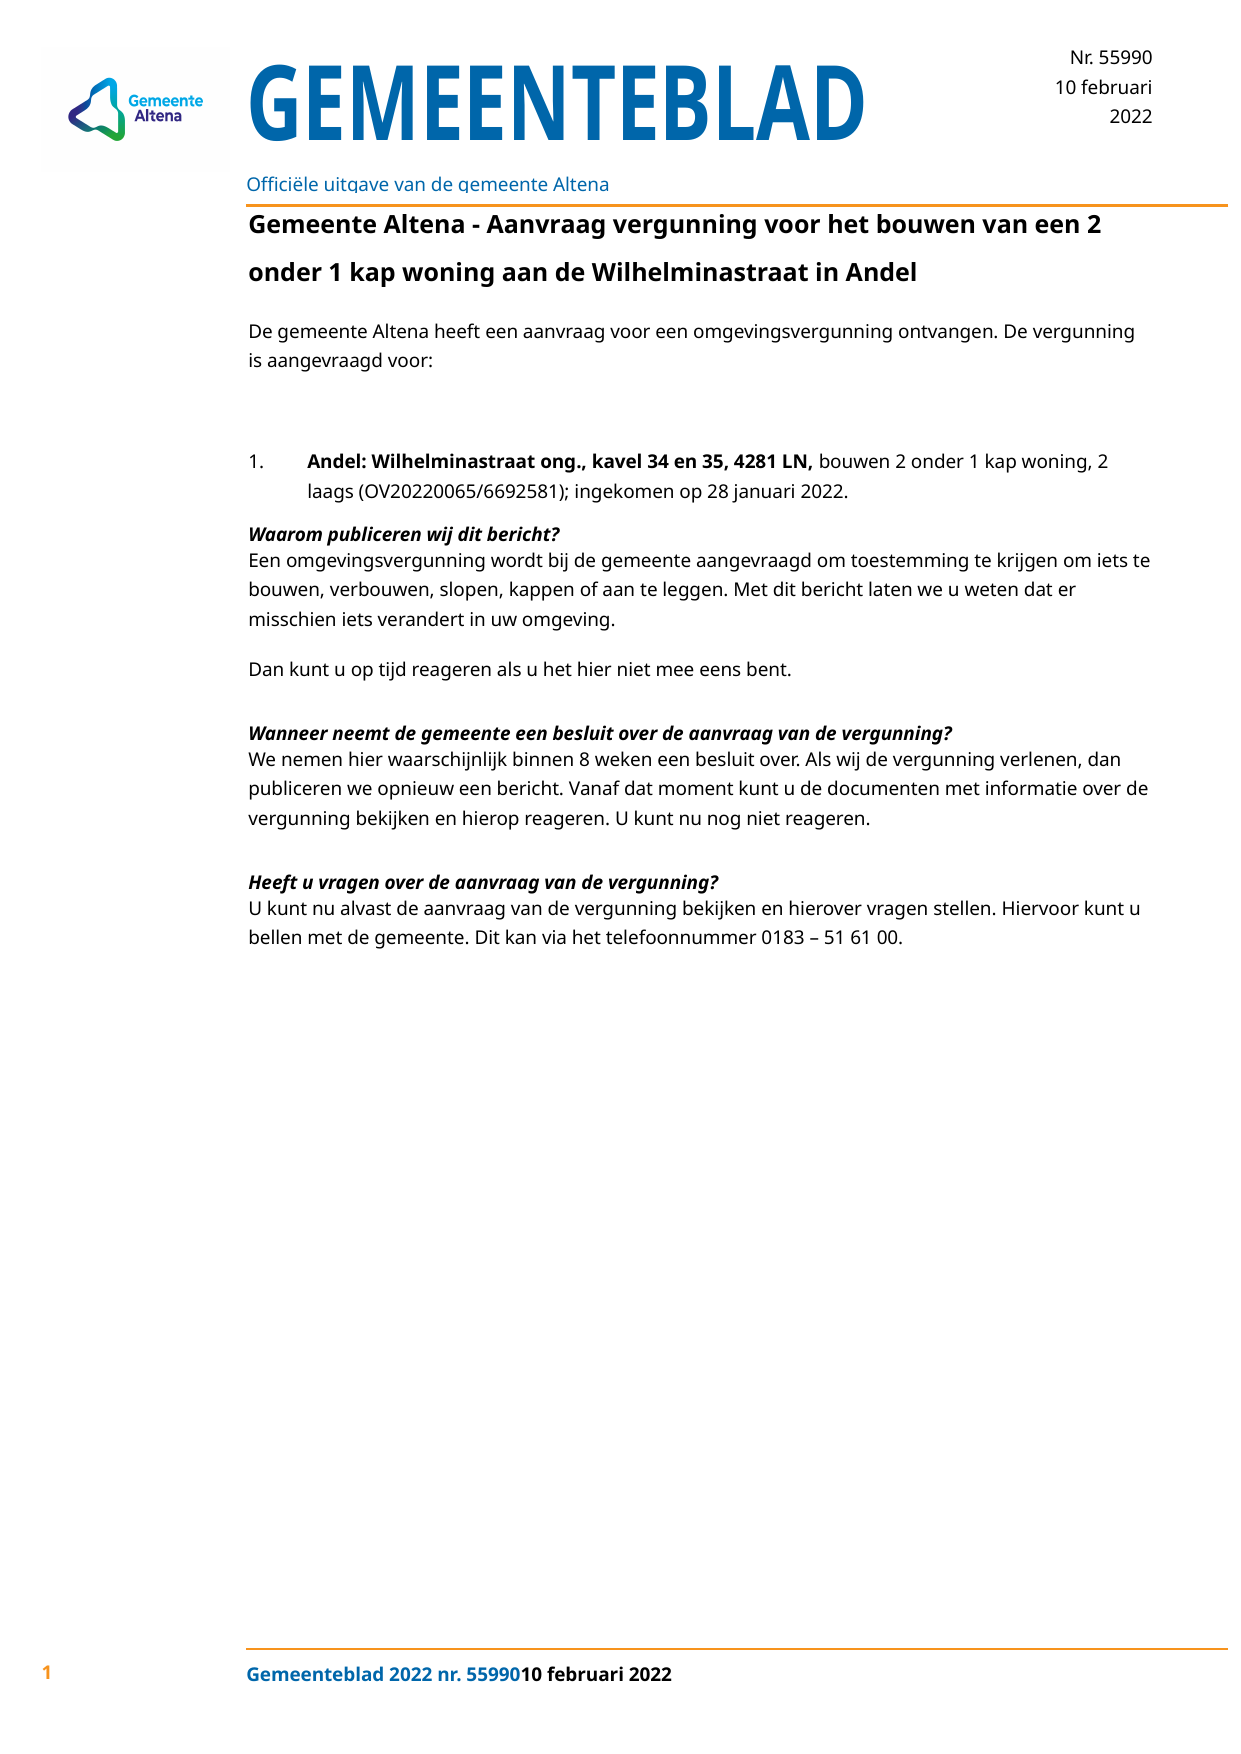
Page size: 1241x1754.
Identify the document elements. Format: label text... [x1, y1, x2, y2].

text U kunt nu alvast de aanvraag van de vergunning bekijken en hierover vragen stellen. Hiervoor kunt u bellen met de gemeente. Dit kan via het telefoonnummer 0183 – 51 61 00. [248, 895, 1152, 950]
list Andel: Wilhelminastraat ong., kavel 34 en 35, 4281 LN, bouwen 2 onder 1 kap woning, 2 laags (OV20220065/6692581); ingekomen op 28 januari 2022. [248, 448, 1152, 504]
text We nemen hier waarschijnlijk binnen 8 weken een besluit over. Als wij de vergunning verlenen, dan publiceren we opnieuw een bericht. Vanaf dat moment kunt u de documenten met informatie over de vergunning bekijken en hierop reageren. U kunt nu nog niet reageren. [248, 746, 1152, 831]
text Gemeente Altena - Aanvraag vergunning voor het bouwen van een 2 onder 1 kap woning aan de Wilhelminastraat in Andel [248, 207, 1152, 288]
picture [41, 47, 231, 172]
text Wanneer neemt de gemeente een besluit over de aanvraag van de vergunning? [248, 720, 1152, 746]
text De gemeente Altena heeft een aanvraag voor een omgevingsvergunning ontvangen. De vergunning is aangevraagd voor: [248, 318, 1152, 373]
text Waarom publiceren wij dit bericht? [248, 521, 1152, 547]
text Dan kunt u op tijd reageren als u het hier niet mee eens bent. [248, 656, 1152, 682]
text Een omgevingsvergunning wordt bij de gemeente aangevraagd om toestemming te krijgen om iets te bouwen, verbouwen, slopen, kappen of aan te leggen. Met dit bericht laten we u weten dat er misschien iets verandert in uw omgeving. [248, 547, 1152, 632]
text Heeft u vragen over de aanvraag van de vergunning? [248, 869, 1152, 895]
